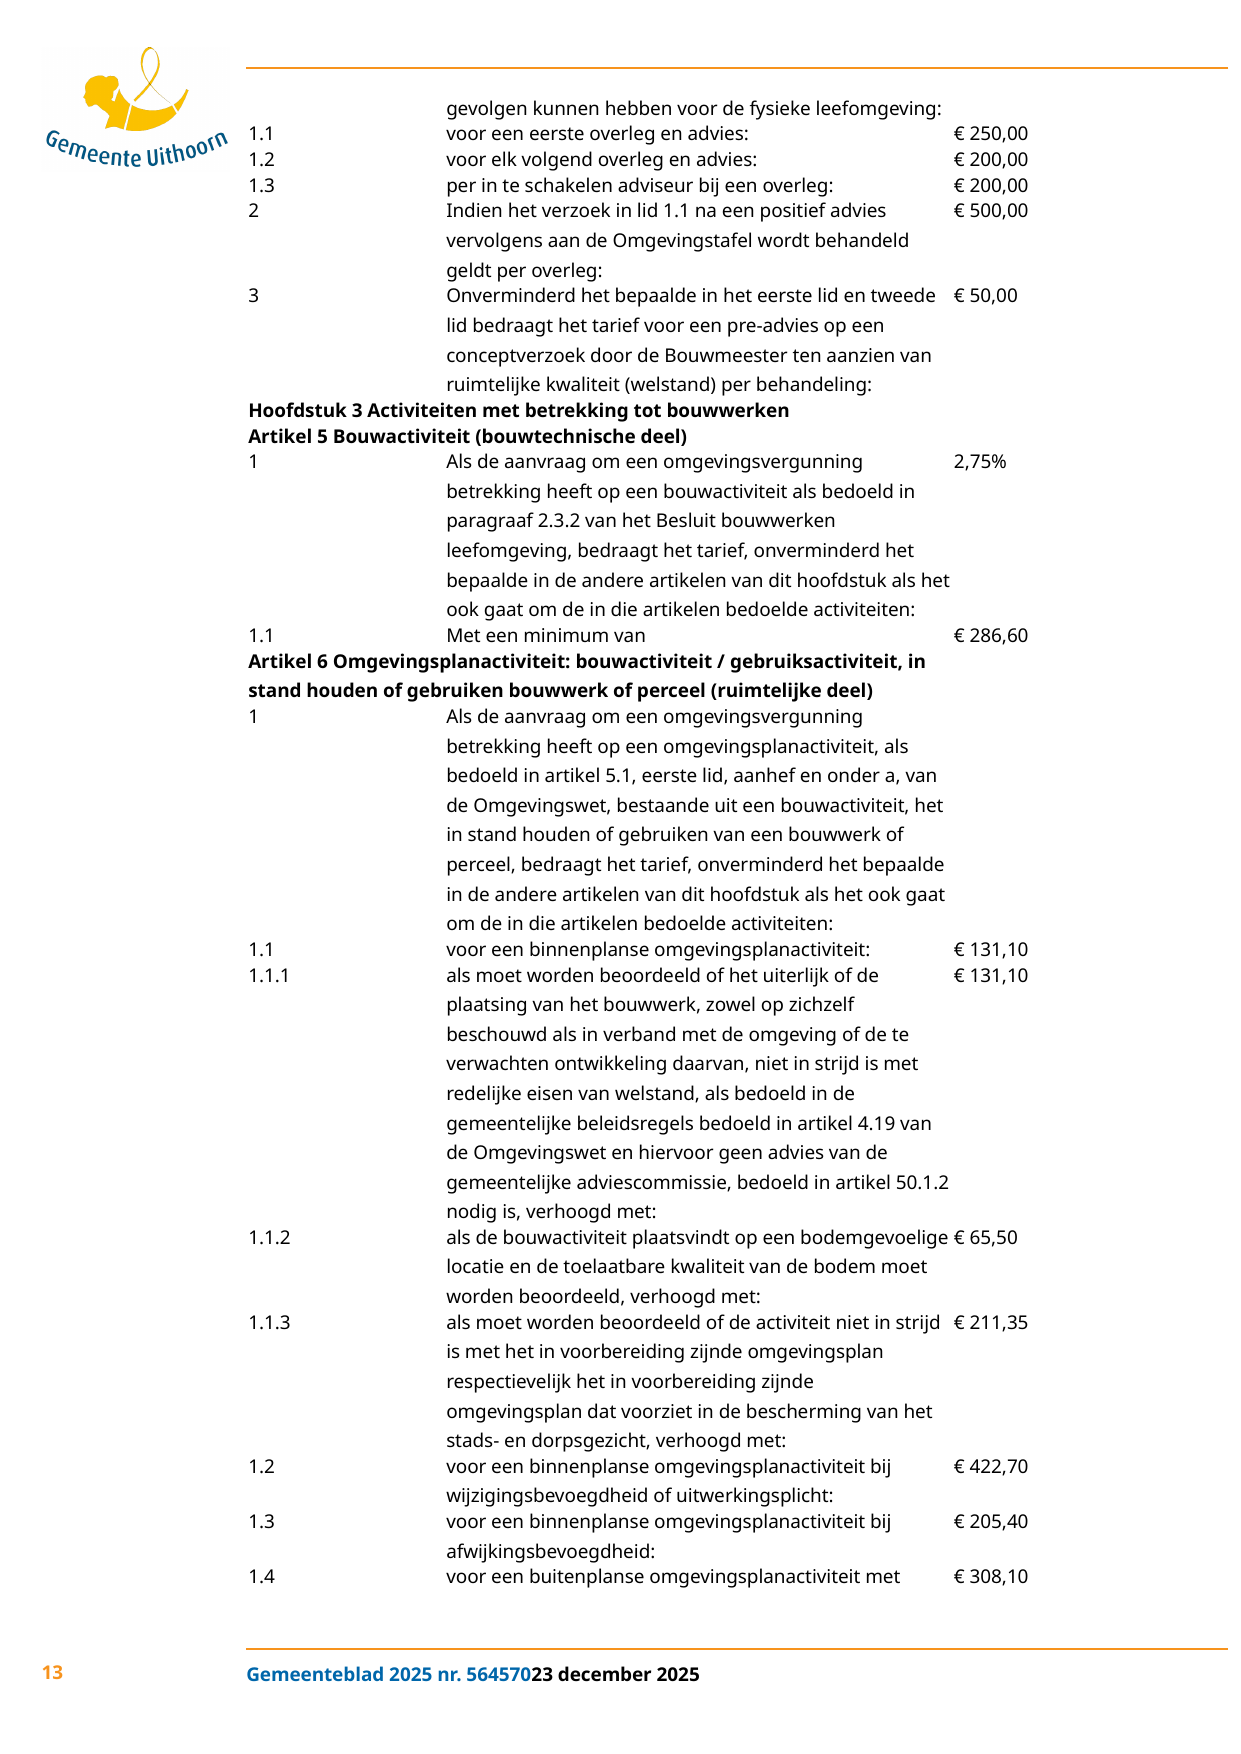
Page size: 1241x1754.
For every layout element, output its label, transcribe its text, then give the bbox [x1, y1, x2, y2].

table_cell 1.3 [248, 172, 446, 198]
table_cell als moet worden beoordeeld of het uiterlijk of de plaatsing van het bouwwerk, zowel op zichzelf beschouwd als in verband met de omgeving of de te verwachten ontwikkeling daarvan, niet in strijd is met redelijke eisen van welstand, als bedoeld in de gemeentelijke beleidsregels bedoeld in artikel 4.19 van de Omgevingswet en hiervoor geen advies van de gemeentelijke adviescommissie, bedoeld in artikel 50.1.2 nodig is, verhoogd met: [446, 962, 954, 1224]
table_cell Hoofdstuk 3 Activiteiten met betrekking tot bouwwerken [248, 397, 954, 423]
table_cell Als de aanvraag om een omgevingsvergunning betrekking heeft op een omgevingsplanactiviteit, als bedoeld in artikel 5.1, eerste lid, aanhef en onder a, van de Omgevingswet, bestaande uit een bouwactiviteit, het in stand houden of gebruiken van een bouwwerk of perceel, bedraagt het tarief, onverminderd het bepaalde in de andere artikelen van dit hoofdstuk als het ook gaat om de in die artikelen bedoelde activiteiten: [446, 703, 954, 936]
table_cell Als de aanvraag om een omgevingsvergunning betrekking heeft op een bouwactiviteit als bedoeld in paragraaf 2.3.2 van het Besluit bouwwerken leefomgeving, bedraagt het tarief, onverminderd het bepaalde in de andere artikelen van dit hoofdstuk als het ook gaat om de in die artikelen bedoelde activiteiten: [446, 449, 954, 622]
table_cell 1.1.1 [248, 962, 446, 1224]
table_cell € 211,35 [954, 1309, 1152, 1453]
table_cell voor een binnenplanse omgevingsplanactiviteit bij wijzigingsbevoegdheid of uitwerkingsplicht: [446, 1453, 954, 1508]
table_cell 1.3 [248, 1509, 446, 1564]
table_cell € 50,00 [954, 283, 1152, 397]
table_cell Met een minimum van [446, 622, 954, 648]
table_cell als moet worden beoordeeld of de activiteit niet in strijd is met het in voorbereiding zijnde omgevingsplan respectievelijk het in voorbereiding zijnde omgevingsplan dat voorziet in de bescherming van het stads- en dorpsgezicht, verhoogd met: [446, 1309, 954, 1453]
table_cell voor een eerste overleg en advies: [446, 121, 954, 146]
table_cell voor een buitenplanse omgevingsplanactiviteit met [446, 1564, 954, 1589]
table_cell € 500,00 [954, 198, 1152, 283]
table_cell 1 [248, 703, 446, 936]
table_cell voor elk volgend overleg en advies: [446, 146, 954, 172]
table_cell 1.1 [248, 121, 446, 146]
table_cell [954, 397, 1152, 423]
table_cell € 131,10 [954, 936, 1152, 962]
table_cell € 200,00 [954, 172, 1152, 198]
table_cell € 308,10 [954, 1564, 1152, 1589]
table_cell € 65,50 [954, 1224, 1152, 1309]
table_cell € 250,00 [954, 121, 1152, 146]
table_cell voor een binnenplanse omgevingsplanactiviteit: [446, 936, 954, 962]
table_cell gevolgen kunnen hebben voor de fysieke leefomgeving: [446, 95, 954, 121]
table_cell € 205,40 [954, 1509, 1152, 1564]
table_cell Onverminderd het bepaalde in het eerste lid en tweede lid bedraagt het tarief voor een pre-advies op een conceptverzoek door de Bouwmeester ten aanzien van ruimtelijke kwaliteit (welstand) per behandeling: [446, 283, 954, 397]
table_cell [954, 423, 1152, 448]
table_cell 1.2 [248, 146, 446, 172]
table_cell per in te schakelen adviseur bij een overleg: [446, 172, 954, 198]
table_cell € 200,00 [954, 146, 1152, 172]
table_cell 1.1.3 [248, 1309, 446, 1453]
table_cell voor een binnenplanse omgevingsplanactiviteit bij afwijkingsbevoegdheid: [446, 1509, 954, 1564]
table_cell 2,75% [954, 449, 1152, 622]
table_cell € 286,60 [954, 622, 1152, 648]
table_cell Artikel 6 Omgevingsplanactiviteit: bouwactiviteit / gebruiksactiviteit, in stand houden of gebruiken bouwwerk of perceel (ruimtelijke deel) [248, 648, 954, 703]
table_cell als de bouwactiviteit plaatsvindt op een bodemgevoelige locatie en de toelaatbare kwaliteit van de bodem moet worden beoordeeld, verhoogd met: [446, 1224, 954, 1309]
table_cell [954, 648, 1152, 703]
table_cell 2 [248, 198, 446, 283]
table_cell [248, 95, 446, 121]
table_cell Indien het verzoek in lid 1.1 na een positief advies vervolgens aan de Omgevingstafel wordt behandeld geldt per overleg: [446, 198, 954, 283]
table_cell 1.1.2 [248, 1224, 446, 1309]
table_cell 1 [248, 449, 446, 622]
table_cell € 422,70 [954, 1453, 1152, 1508]
table_cell 1.1 [248, 622, 446, 648]
table_cell Artikel 5 Bouwactiviteit (bouwtechnische deel) [248, 423, 954, 448]
table_cell 1.4 [248, 1564, 446, 1589]
picture [41, 47, 231, 172]
table_cell [954, 703, 1152, 936]
table_cell 1.1 [248, 936, 446, 962]
table_cell € 131,10 [954, 962, 1152, 1224]
table_cell [954, 95, 1152, 121]
table_cell 1.2 [248, 1453, 446, 1508]
table_cell 3 [248, 283, 446, 397]
